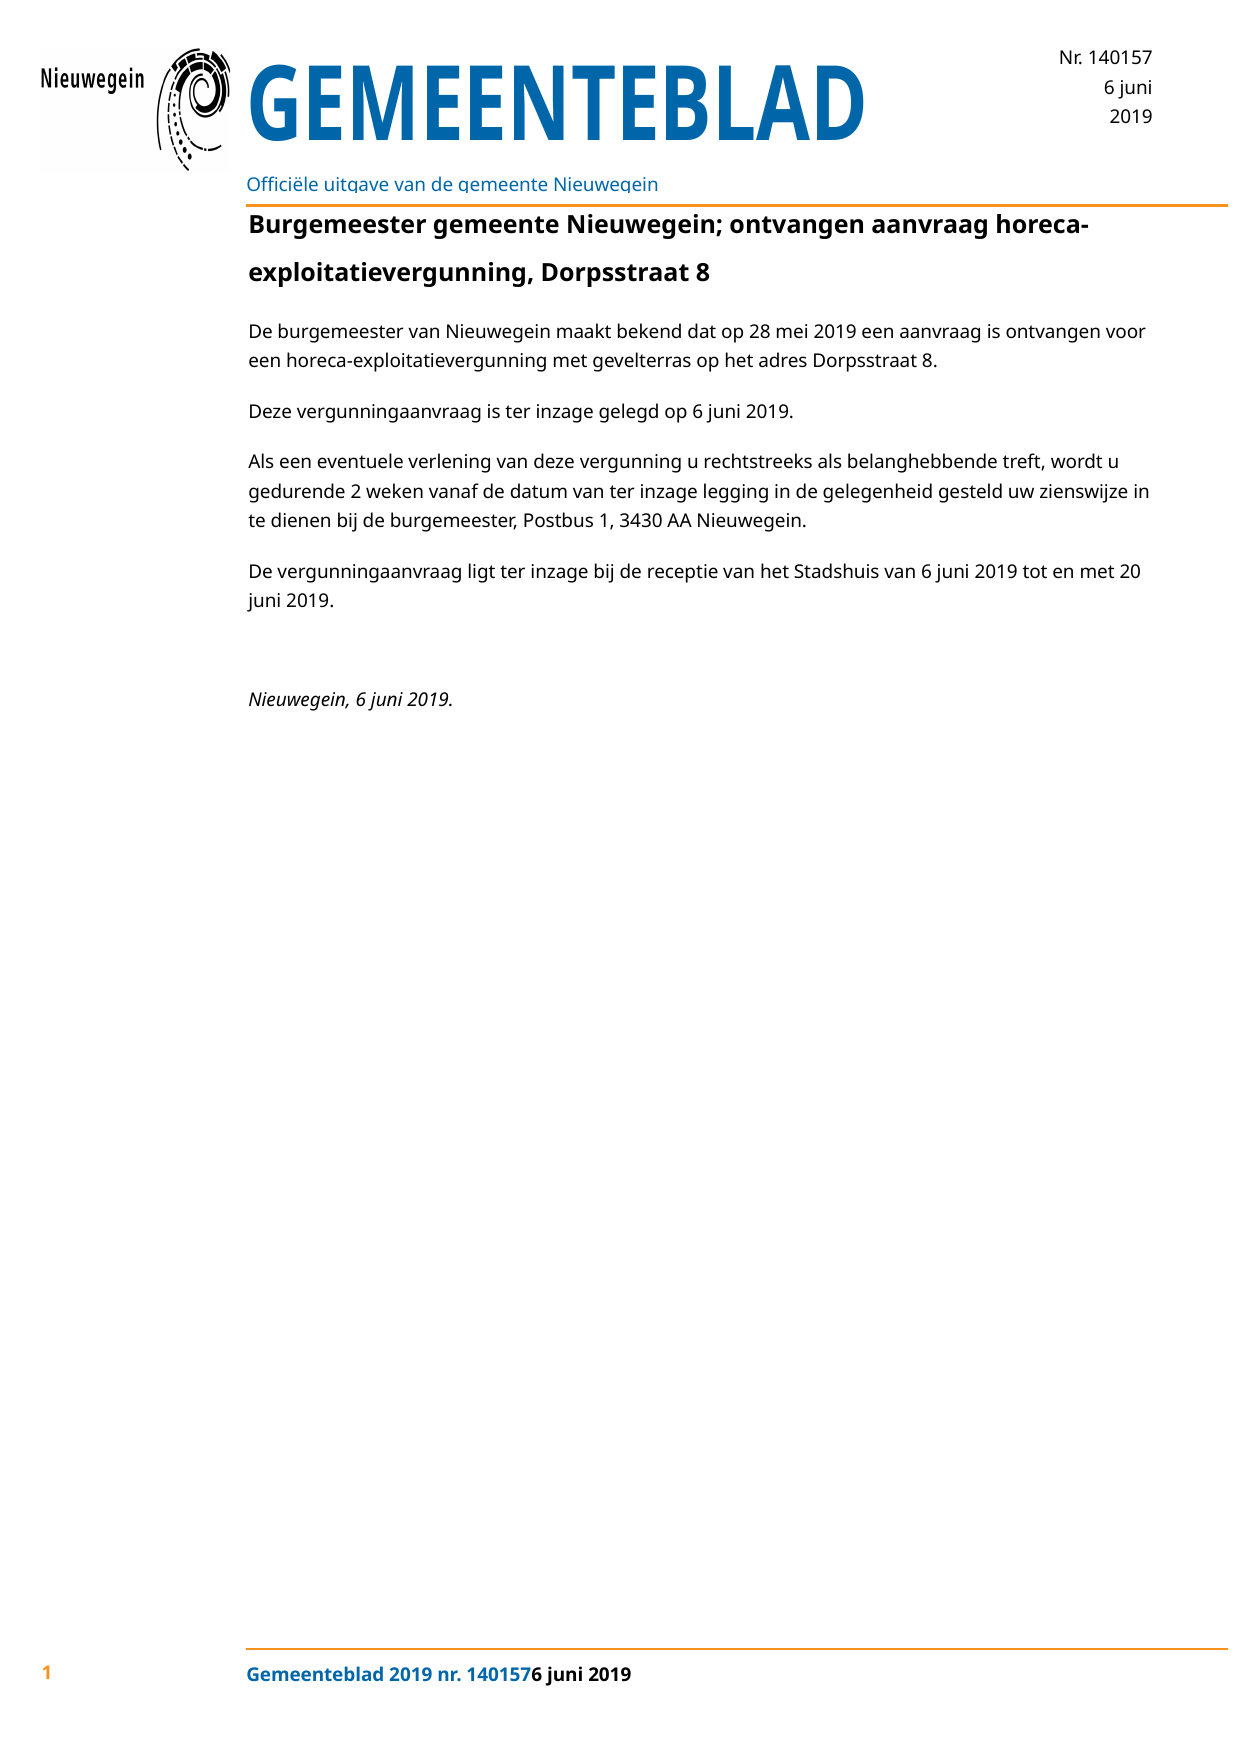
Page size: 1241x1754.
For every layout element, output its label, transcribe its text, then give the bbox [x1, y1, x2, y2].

picture [41, 47, 231, 172]
text Als een eventuele verlening van deze vergunning u rechtstreeks als belanghebbende treft, wordt u gedurende 2 weken vanaf de datum van ter inzage legging in de gelegenheid gesteld uw zienswijze in te dienen bij de burgemeester, Postbus 1, 3430 AA Nieuwegein. [248, 448, 1152, 533]
text Deze vergunningaanvraag is ter inzage gelegd op 6 juni 2019. [248, 398, 1152, 424]
text Nieuwegein, 6 juni 2019. [248, 686, 1152, 711]
text Burgemeester gemeente Nieuwegein; ontvangen aanvraag horeca-exploitatievergunning, Dorpsstraat 8 [248, 207, 1152, 288]
text De burgemeester van Nieuwegein maakt bekend dat op 28 mei 2019 een aanvraag is ontvangen voor een horeca-exploitatievergunning met gevelterras op het adres Dorpsstraat 8. [248, 318, 1152, 373]
text De vergunningaanvraag ligt ter inzage bij de receptie van het Stadshuis van 6 juni 2019 tot en met 20 juni 2019. [248, 558, 1152, 613]
